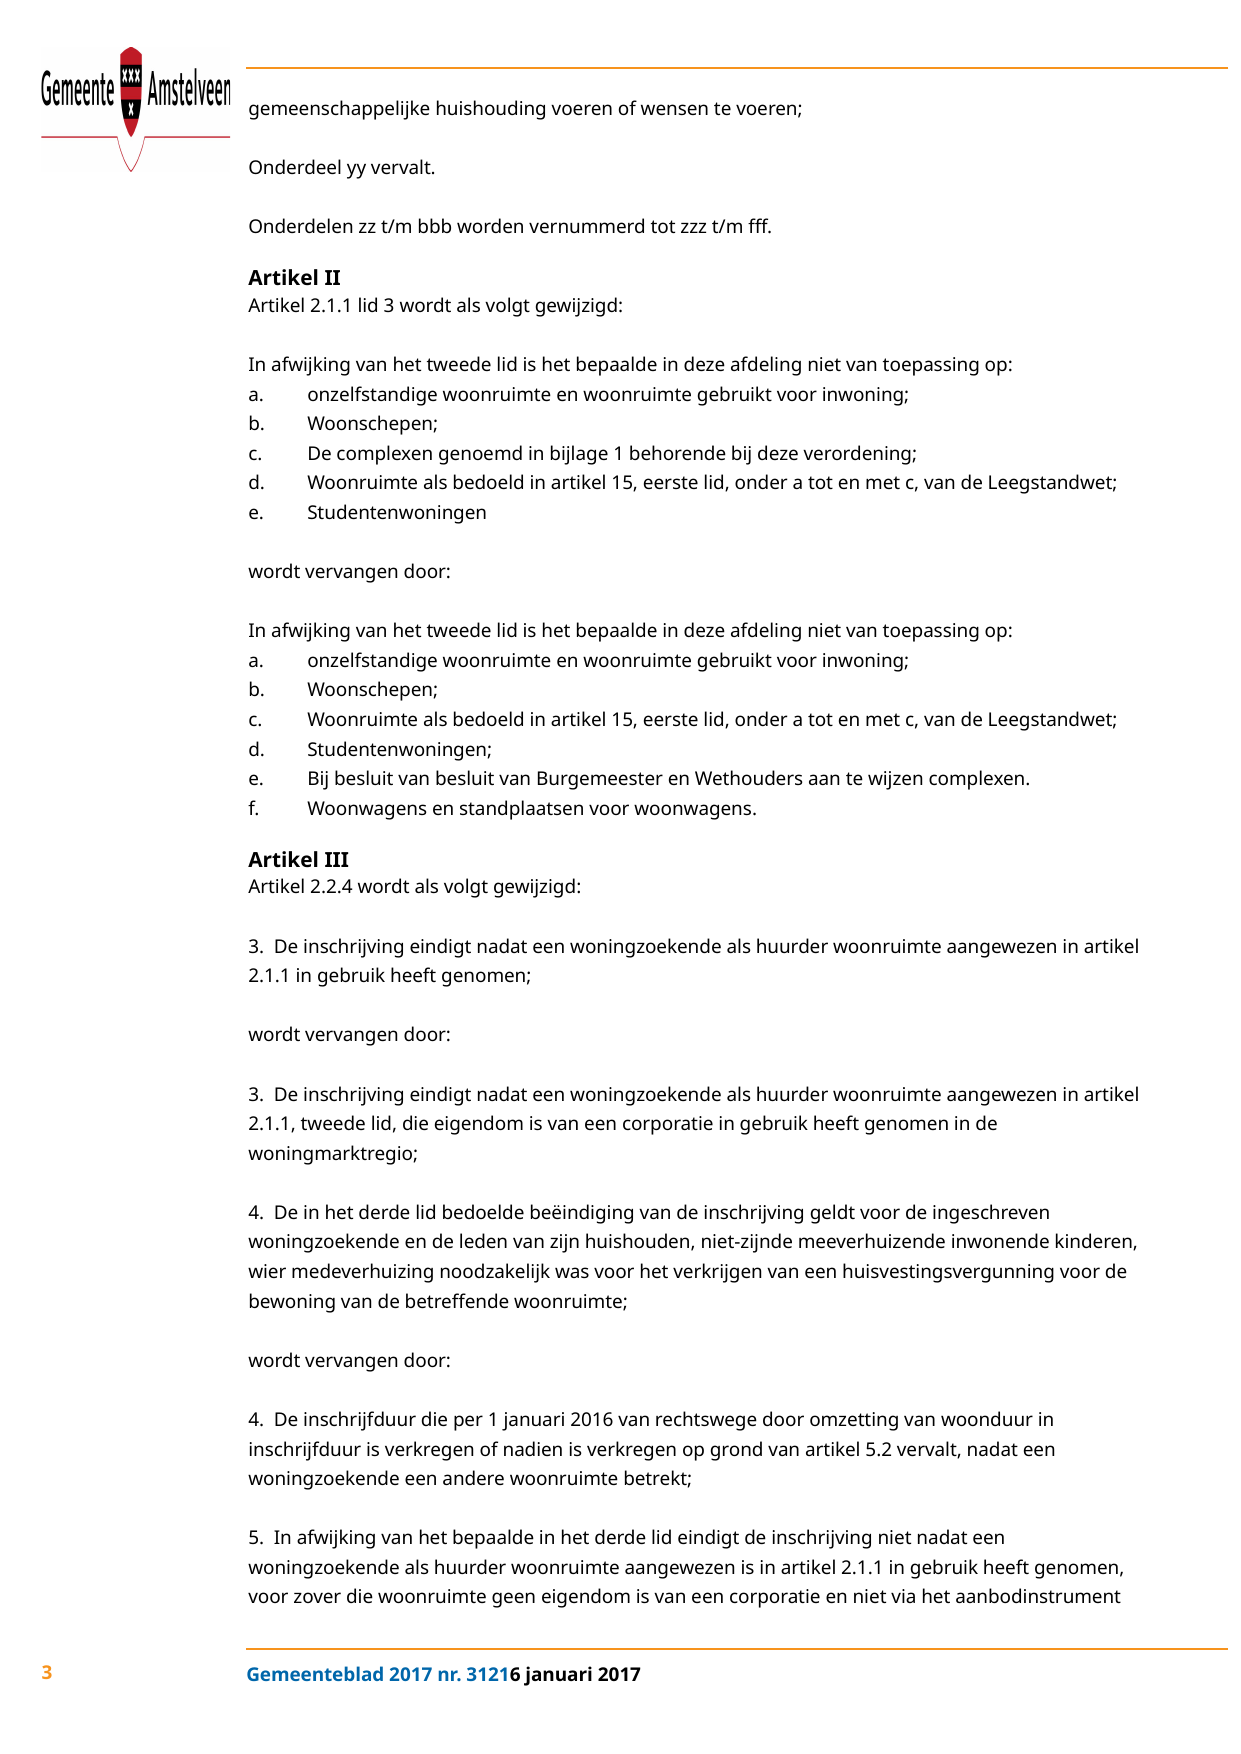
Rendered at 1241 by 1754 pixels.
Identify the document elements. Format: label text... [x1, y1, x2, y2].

text wordt vervangen door: [248, 558, 1152, 584]
text Onderdeel yy vervalt. [248, 154, 1152, 180]
text Artikel 2.2.4 wordt als volgt gewijzigd: [248, 874, 1152, 899]
list Studentenwoningen; [248, 736, 1152, 761]
list Bij besluit van besluit van Burgemeester en Wethouders aan te wijzen complexen. [248, 765, 1152, 791]
text Artikel III [248, 845, 1152, 874]
text wordt vervangen door: [248, 1022, 1152, 1047]
text Onderdelen zz t/m bbb worden vernummerd tot zzz t/m fff. [248, 213, 1152, 239]
text 4. De inschrijfduur die per 1 januari 2016 van rechtswege door omzetting van woonduur in inschrijfduur is verkregen of nadien is verkregen op grond van artikel 5.2 vervalt, nadat een woningzoekende een andere woonruimte betrekt; [248, 1406, 1152, 1491]
text wordt vervangen door: [248, 1347, 1152, 1373]
text gemeenschappelijke huishouding voeren of wensen te voeren; [248, 95, 1152, 121]
text In afwijking van het tweede lid is het bepaalde in deze afdeling niet van toepassing op: [248, 617, 1152, 643]
list Woonruimte als bedoeld in artikel 15, eerste lid, onder a tot en met c, van de Leegstandwet; [248, 469, 1152, 495]
text 3. De inschrijving eindigt nadat een woningzoekende als huurder woonruimte aangewezen in artikel 2.1.1 in gebruik heeft genomen; [248, 933, 1152, 988]
text 5. In afwijking van het bepaalde in het derde lid eindigt de inschrijving niet nadat een woningzoekende als huurder woonruimte aangewezen is in artikel 2.1.1 in gebruik heeft genomen, voor zover die woonruimte geen eigendom is van een corporatie en niet via het aanbodinstrument [248, 1524, 1152, 1609]
text 3. De inschrijving eindigt nadat een woningzoekende als huurder woonruimte aangewezen in artikel 2.1.1, tweede lid, die eigendom is van een corporatie in gebruik heeft genomen in de woningmarktregio; [248, 1081, 1152, 1166]
list Woonschepen; [248, 677, 1152, 702]
list onzelfstandige woonruimte en woonruimte gebruikt voor inwoning; [248, 647, 1152, 673]
list De complexen genoemd in bijlage 1 behorende bij deze verordening; [248, 440, 1152, 466]
text Artikel II [248, 263, 1152, 292]
text In afwijking van het tweede lid is het bepaalde in deze afdeling niet van toepassing op: [248, 351, 1152, 377]
picture [41, 47, 231, 172]
text 4. De in het derde lid bedoelde beëindiging van de inschrijving geldt voor de ingeschreven woningzoekende en de leden van zijn huishouden, niet-zijnde meeverhuizende inwonende kinderen, wier medeverhuizing noodzakelijk was voor het verkrijgen van een huisvestingsvergunning voor de bewoning van de betreffende woonruimte; [248, 1199, 1152, 1314]
list Woonwagens en standplaatsen voor woonwagens. [248, 795, 1152, 821]
text Artikel 2.1.1 lid 3 wordt als volgt gewijzigd: [248, 292, 1152, 318]
list Woonruimte als bedoeld in artikel 15, eerste lid, onder a tot en met c, van de Leegstandwet; [248, 706, 1152, 732]
list Studentenwoningen [248, 499, 1152, 525]
list Woonschepen; [248, 410, 1152, 436]
list onzelfstandige woonruimte en woonruimte gebruikt voor inwoning; [248, 381, 1152, 406]
